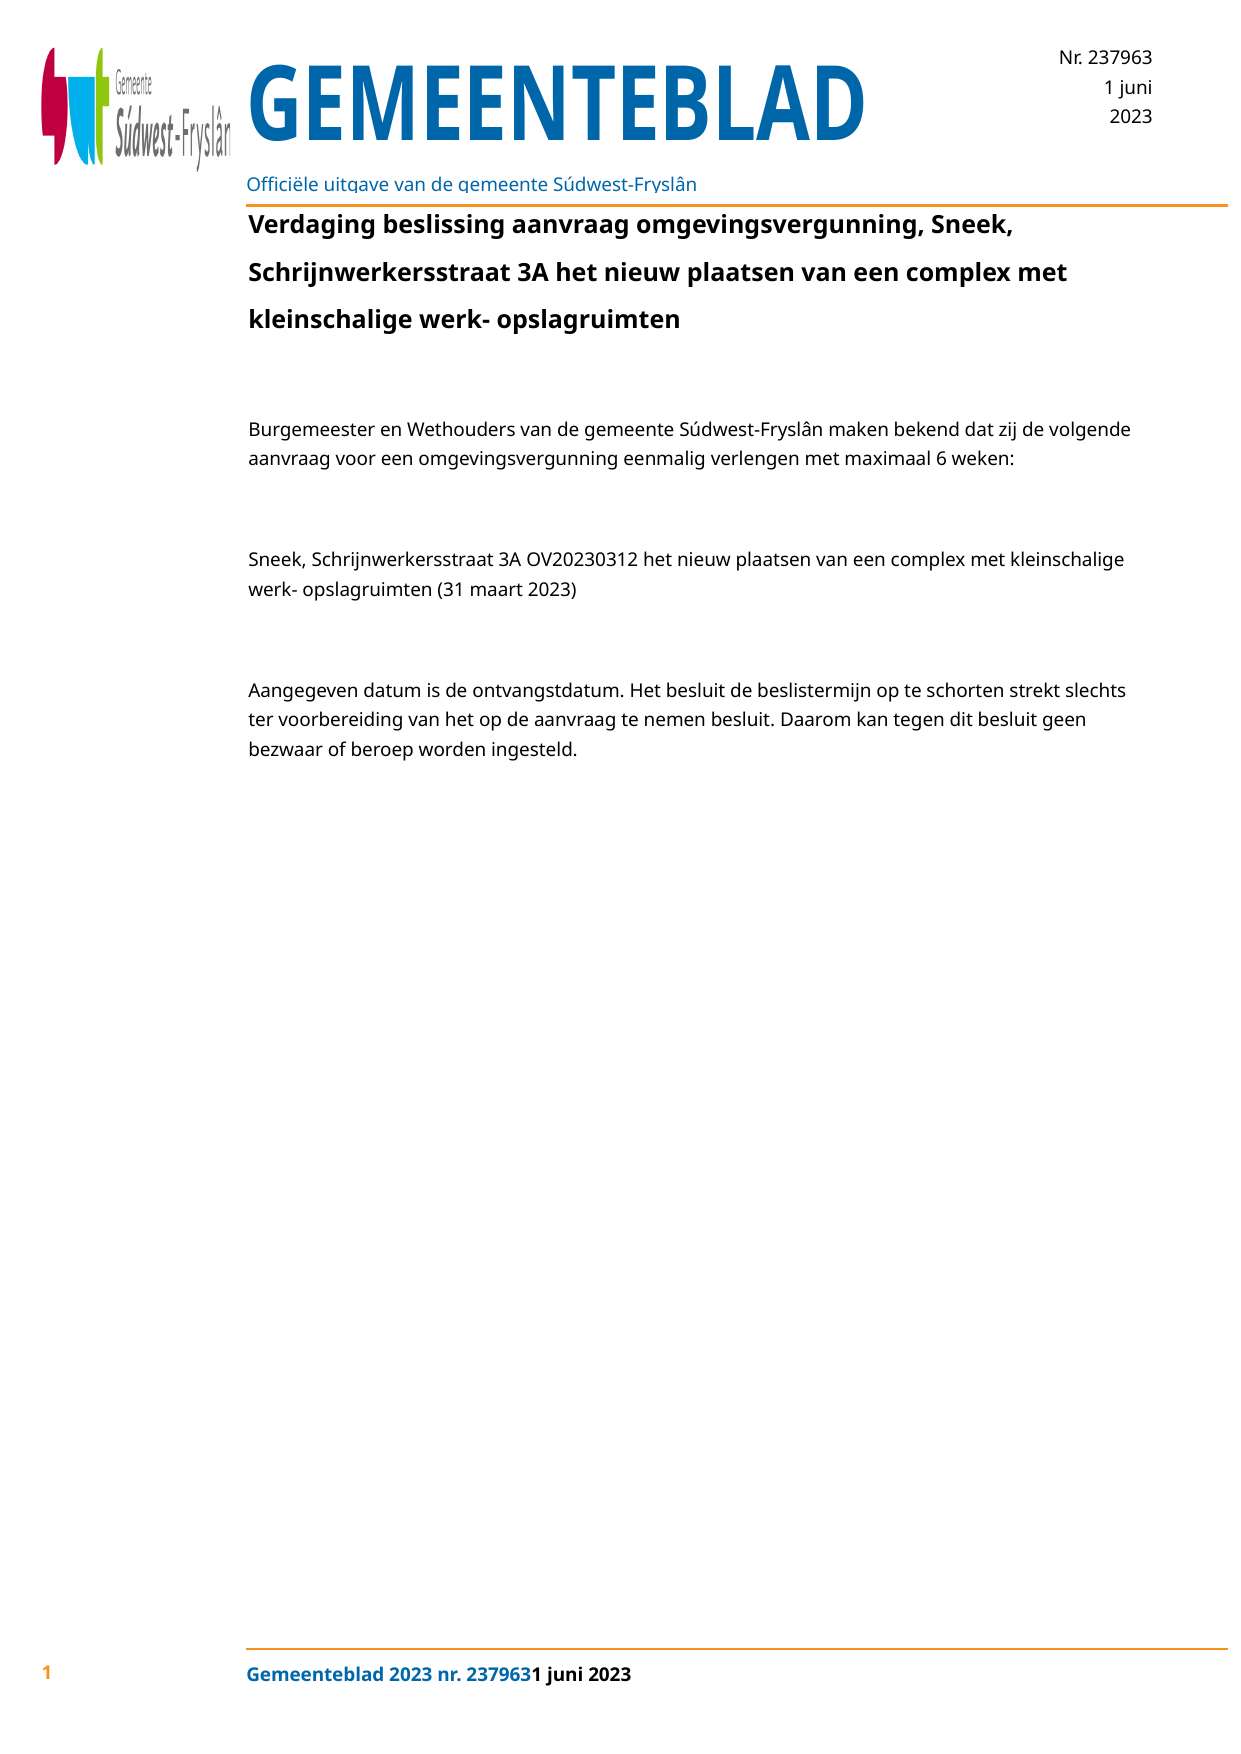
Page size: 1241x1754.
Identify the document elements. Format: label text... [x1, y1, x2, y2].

picture [41, 47, 231, 172]
text Sneek, Schrijnwerkersstraat 3A OV20230312 het nieuw plaatsen van een complex met kleinschalige werk- opslagruimten (31 maart 2023) [248, 546, 1152, 602]
text Aangegeven datum is de ontvangstdatum. Het besluit de beslistermijn op te schorten strekt slechts ter voorbereiding van het op de aanvraag te nemen besluit. Daarom kan tegen dit besluit geen bezwaar of beroep worden ingesteld. [248, 677, 1152, 762]
text Burgemeester en Wethouders van de gemeente Súdwest-Fryslân maken bekend dat zij de volgende aanvraag voor een omgevingsvergunning eenmalig verlengen met maximaal 6 weken: [248, 416, 1152, 471]
text Verdaging beslissing aanvraag omgevingsvergunning, Sneek, Schrijnwerkersstraat 3A het nieuw plaatsen van een complex met kleinschalige werk- opslagruimten [248, 207, 1152, 336]
